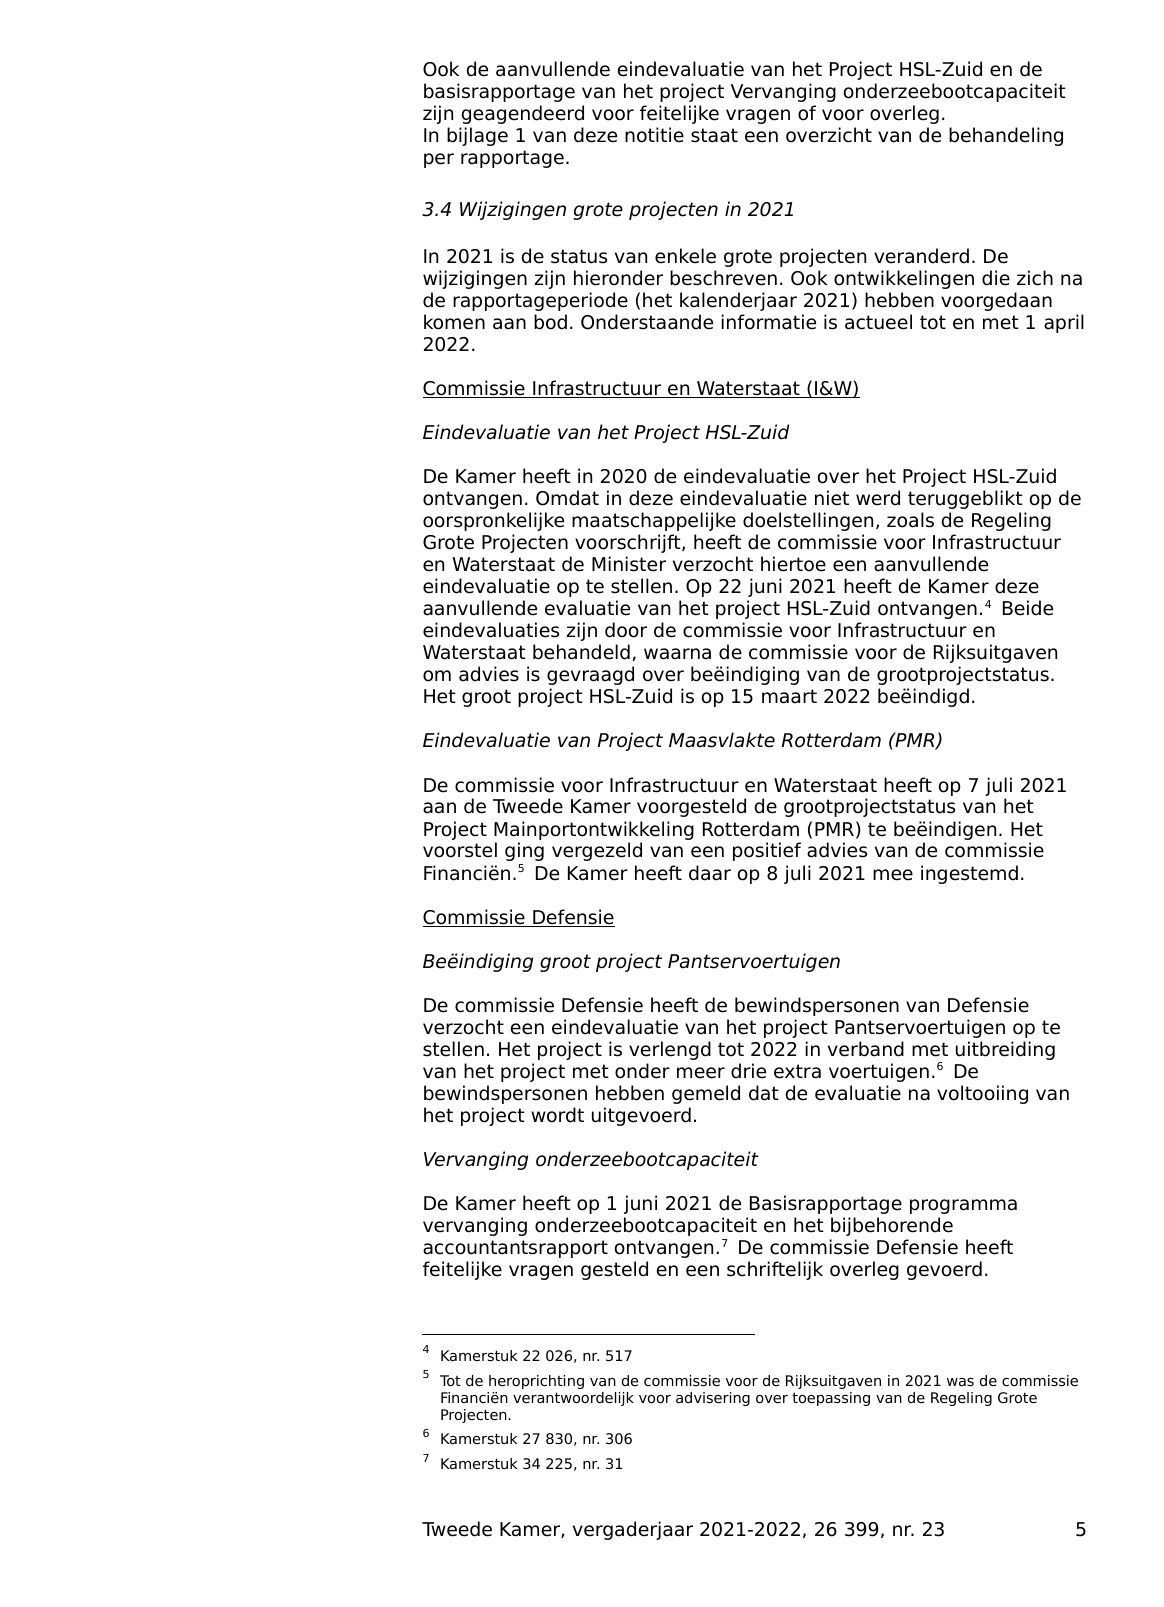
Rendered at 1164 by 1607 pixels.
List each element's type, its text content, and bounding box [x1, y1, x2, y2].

text In 2021 is de status van enkele grote projecten veranderd. De wijzigingen zijn hieronder beschreven. Ook ontwikkelingen die zich na de rapportageperiode (het kalenderjaar 2021) hebben voorgedaan komen aan bod. Onderstaande informatie is actueel tot en met 1 april 2022. [422, 246, 1087, 356]
text Tot de heroprichting van de commissie voor de Rijksuitgaven in 2021 was de commissie Financiën verantwoordelijk voor advisering over toepassing van de Regeling Grote Projecten. [422, 1368, 1087, 1424]
text Kamerstuk 27 830, nr. 306 [422, 1427, 1087, 1449]
subtitle Commissie Defensie [422, 907, 1087, 928]
text In bijlage 1 van deze notitie staat een overzicht van de behandeling per rapportage. [422, 125, 1087, 169]
subtitle Eindevaluatie van Project Maasvlakte Rotterdam (PMR) [422, 730, 1087, 752]
text Kamerstuk 22 026, nr. 517 [422, 1343, 1087, 1366]
text De commissie voor Infrastructuur en Waterstaat heeft op 7 juli 2021 aan de Tweede Kamer voorgesteld de grootprojectstatus van het Project Mainportontwikkeling Rotterdam (PMR) te beëindigen. Het voorstel ging vergezeld van een positief advies van de commissie Financiën. De Kamer heeft daar op 8 juli 2021 mee ingestemd. [422, 774, 1087, 884]
subtitle Beëindiging groot project Pantservoertuigen [422, 951, 1087, 973]
subtitle Vervanging onderzeebootcapaciteit [422, 1149, 1087, 1171]
text De Kamer heeft op 1 juni 2021 de Basisrapportage programma vervanging onderzeebootcapaciteit en het bijbehorende accountantsrapport ontvangen. De commissie Defensie heeft feitelijke vragen gesteld en een schriftelijk overleg gevoerd. [422, 1193, 1087, 1281]
text De Kamer heeft in 2020 de eindevaluatie over het Project HSL-Zuid ontvangen. Omdat in deze eindevaluatie niet werd teruggeblikt op de oorspronkelijke maatschappelijke doelstellingen, zoals de Regeling Grote Projecten voorschrijft, heeft de commissie voor Infrastructuur en Waterstaat de Minister verzocht hiertoe een aanvullende eindevaluatie op te stellen. Op 22 juni 2021 heeft de Kamer deze aanvullende evaluatie van het project HSL-Zuid ontvangen. Beide eindevaluaties zijn door de commissie voor Infrastructuur en Waterstaat behandeld, waarna de commissie voor de Rijksuitgaven om advies is gevraagd over beëindiging van de grootprojectstatus. Het groot project HSL-Zuid is op 15 maart 2022 beëindigd. [422, 466, 1087, 708]
subtitle Commissie Infrastructuur en Waterstaat (I&W) [422, 378, 1087, 400]
text Kamerstuk 34 225, nr. 31 [422, 1452, 1087, 1474]
text Ook de aanvullende eindevaluatie van het Project HSL-Zuid en de basisrapportage van het project Vervanging onderzeebootcapaciteit zijn geagendeerd voor feitelijke vragen of voor overleg. [422, 59, 1087, 125]
subtitle 3.4 Wijzigingen grote projecten in 2021 [422, 199, 1087, 221]
subtitle Eindevaluatie van het Project HSL-Zuid [422, 422, 1087, 444]
text De commissie Defensie heeft de bewindspersonen van Defensie verzocht een eindevaluatie van het project Pantservoertuigen op te stellen. Het project is verlengd tot 2022 in verband met uitbreiding van het project met onder meer drie extra voertuigen. De bewindspersonen hebben gemeld dat de evaluatie na voltooiing van het project wordt uitgevoerd. [422, 995, 1087, 1127]
